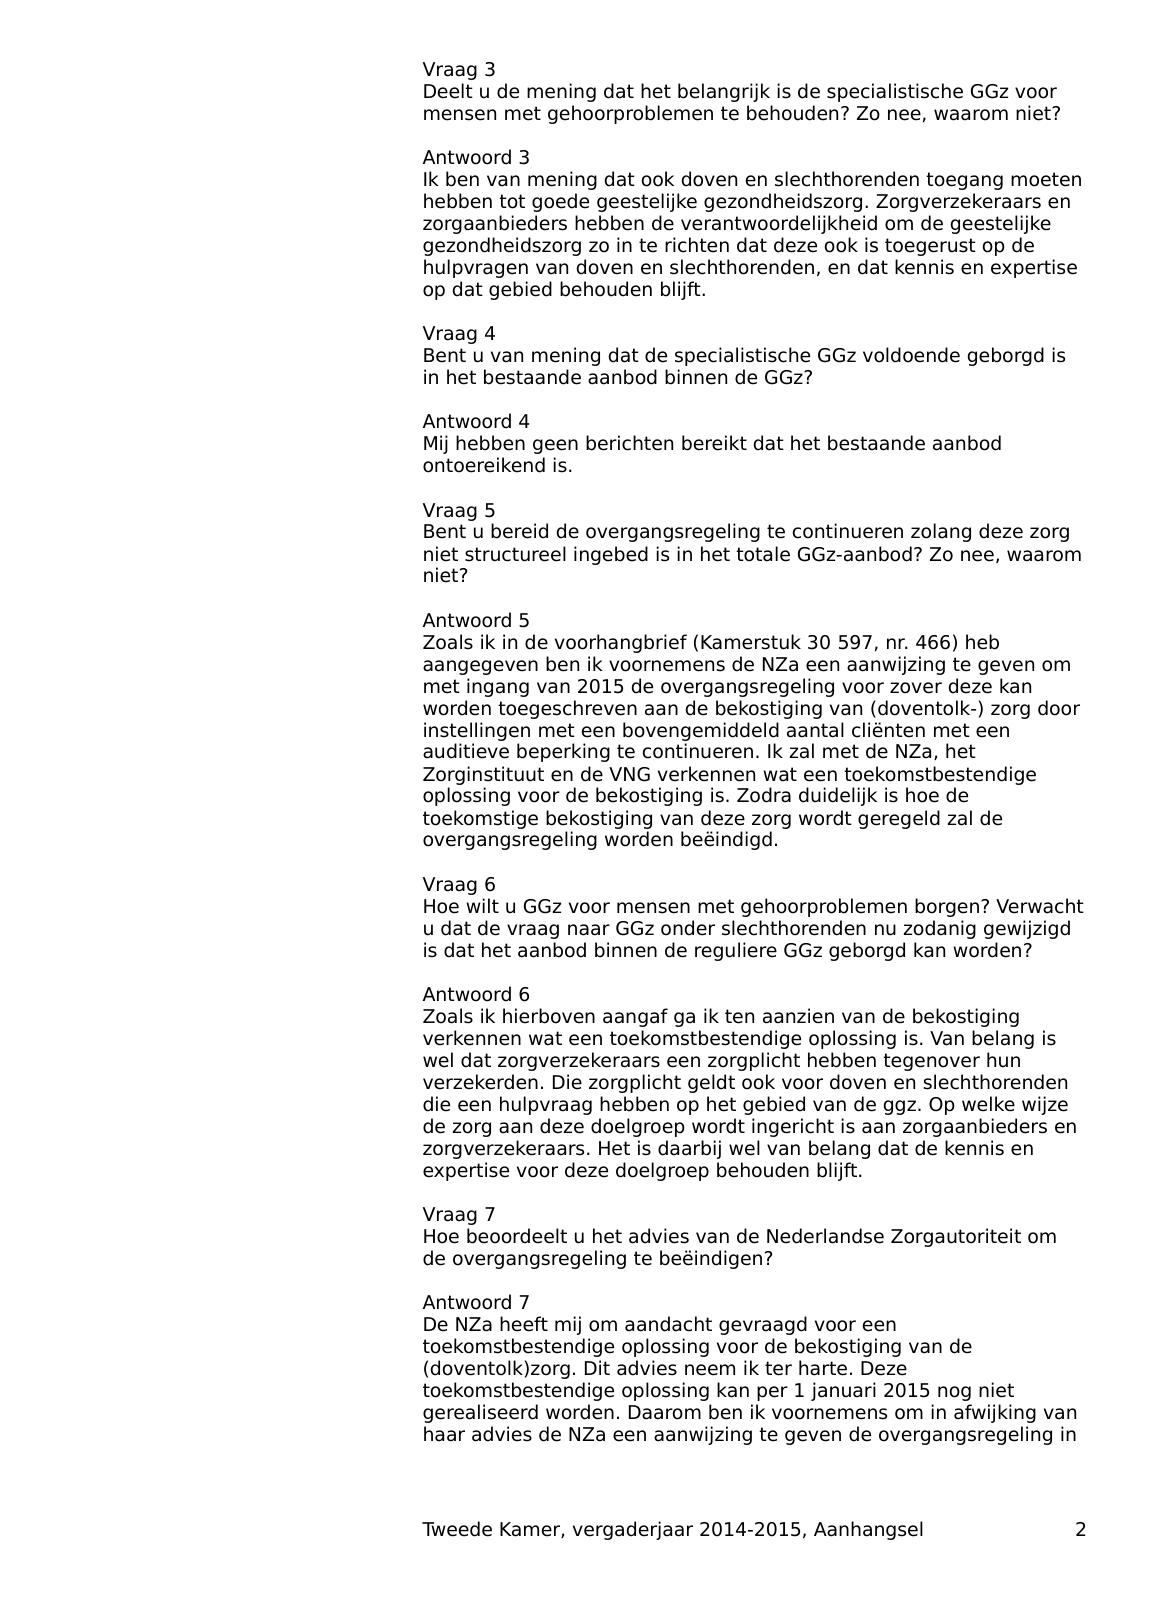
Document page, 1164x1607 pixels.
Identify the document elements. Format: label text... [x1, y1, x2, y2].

text Hoe beoordeelt u het advies van de Nederlandse Zorgautoriteit om de overgangsregeling te beëindigen? [422, 1226, 1087, 1269]
text Vraag 7 [422, 1204, 1087, 1226]
text Hoe wilt u GGz voor mensen met gehoorproblemen borgen? Verwacht u dat de vraag naar GGz onder slechthorenden nu zodanig gewijzigd is dat het aanbod binnen de reguliere GGz geborgd kan worden? [422, 896, 1087, 961]
text Antwoord 5 [422, 609, 1087, 632]
text Vraag 6 [422, 873, 1087, 896]
text Vraag 5 [422, 499, 1087, 521]
text Antwoord 7 [422, 1292, 1087, 1314]
text Zoals ik hierboven aangaf ga ik ten aanzien van de bekostiging verkennen wat een toekomstbestendige oplossing is. Van belang is wel dat zorgverzekeraars een zorgplicht hebben tegenover hun verzekerden. Die zorgplicht geldt ook voor doven en slechthorenden die een hulpvraag hebben op het gebied van de ggz. Op welke wijze de zorg aan deze doelgroep wordt ingericht is aan zorgaanbieders en zorgverzekeraars. Het is daarbij wel van belang dat de kennis en expertise voor deze doelgroep behouden blijft. [422, 1006, 1087, 1181]
text Zoals ik in de voorhangbrief (Kamerstuk 30 597, nr. 466) heb aangegeven ben ik voornemens de NZa een aanwijzing te geven om met ingang van 2015 de overgangsregeling voor zover deze kan worden toegeschreven aan de bekostiging van (doventolk-) zorg door instellingen met een bovengemiddeld aantal cliënten met een auditieve beperking te continueren. Ik zal met de NZa, het Zorginstituut en de VNG verkennen wat een toekomstbestendige oplossing voor de bekostiging is. Zodra duidelijk is hoe de toekomstige bekostiging van deze zorg wordt geregeld zal de overgangsregeling worden beëindigd. [422, 632, 1087, 851]
text Vraag 3 [422, 59, 1087, 81]
text Bent u bereid de overgangsregeling te continueren zolang deze zorg niet structureel ingebed is in het totale GGz-aanbod? Zo nee, waarom niet? [422, 521, 1087, 587]
text Antwoord 4 [422, 411, 1087, 433]
text Deelt u de mening dat het belangrijk is de specialistische GGz voor mensen met gehoorproblemen te behouden? Zo nee, waarom niet? [422, 81, 1087, 125]
text Antwoord 6 [422, 984, 1087, 1006]
text Antwoord 3 [422, 147, 1087, 169]
text Mij hebben geen berichten bereikt dat het bestaande aanbod ontoereikend is. [422, 433, 1087, 477]
text Ik ben van mening dat ook doven en slechthorenden toegang moeten hebben tot goede geestelijke gezondheidszorg. Zorgverzekeraars en zorgaanbieders hebben de verantwoordelijkheid om de geestelijke gezondheidszorg zo in te richten dat deze ook is toegerust op de hulpvragen van doven en slechthorenden, en dat kennis en expertise op dat gebied behouden blijft. [422, 169, 1087, 301]
text Vraag 4 [422, 323, 1087, 345]
text Bent u van mening dat de specialistische GGz voldoende geborgd is in het bestaande aanbod binnen de GGz? [422, 345, 1087, 389]
text De NZa heeft mij om aandacht gevraagd voor een toekomstbestendige oplossing voor de bekostiging van de (doventolk)zorg. Dit advies neem ik ter harte. Deze toekomstbestendige oplossing kan per 1 januari 2015 nog niet gerealiseerd worden. Daarom ben ik voornemens om in afwijking van haar advies de NZa een aanwijzing te geven de overgangsregeling in [422, 1314, 1087, 1446]
